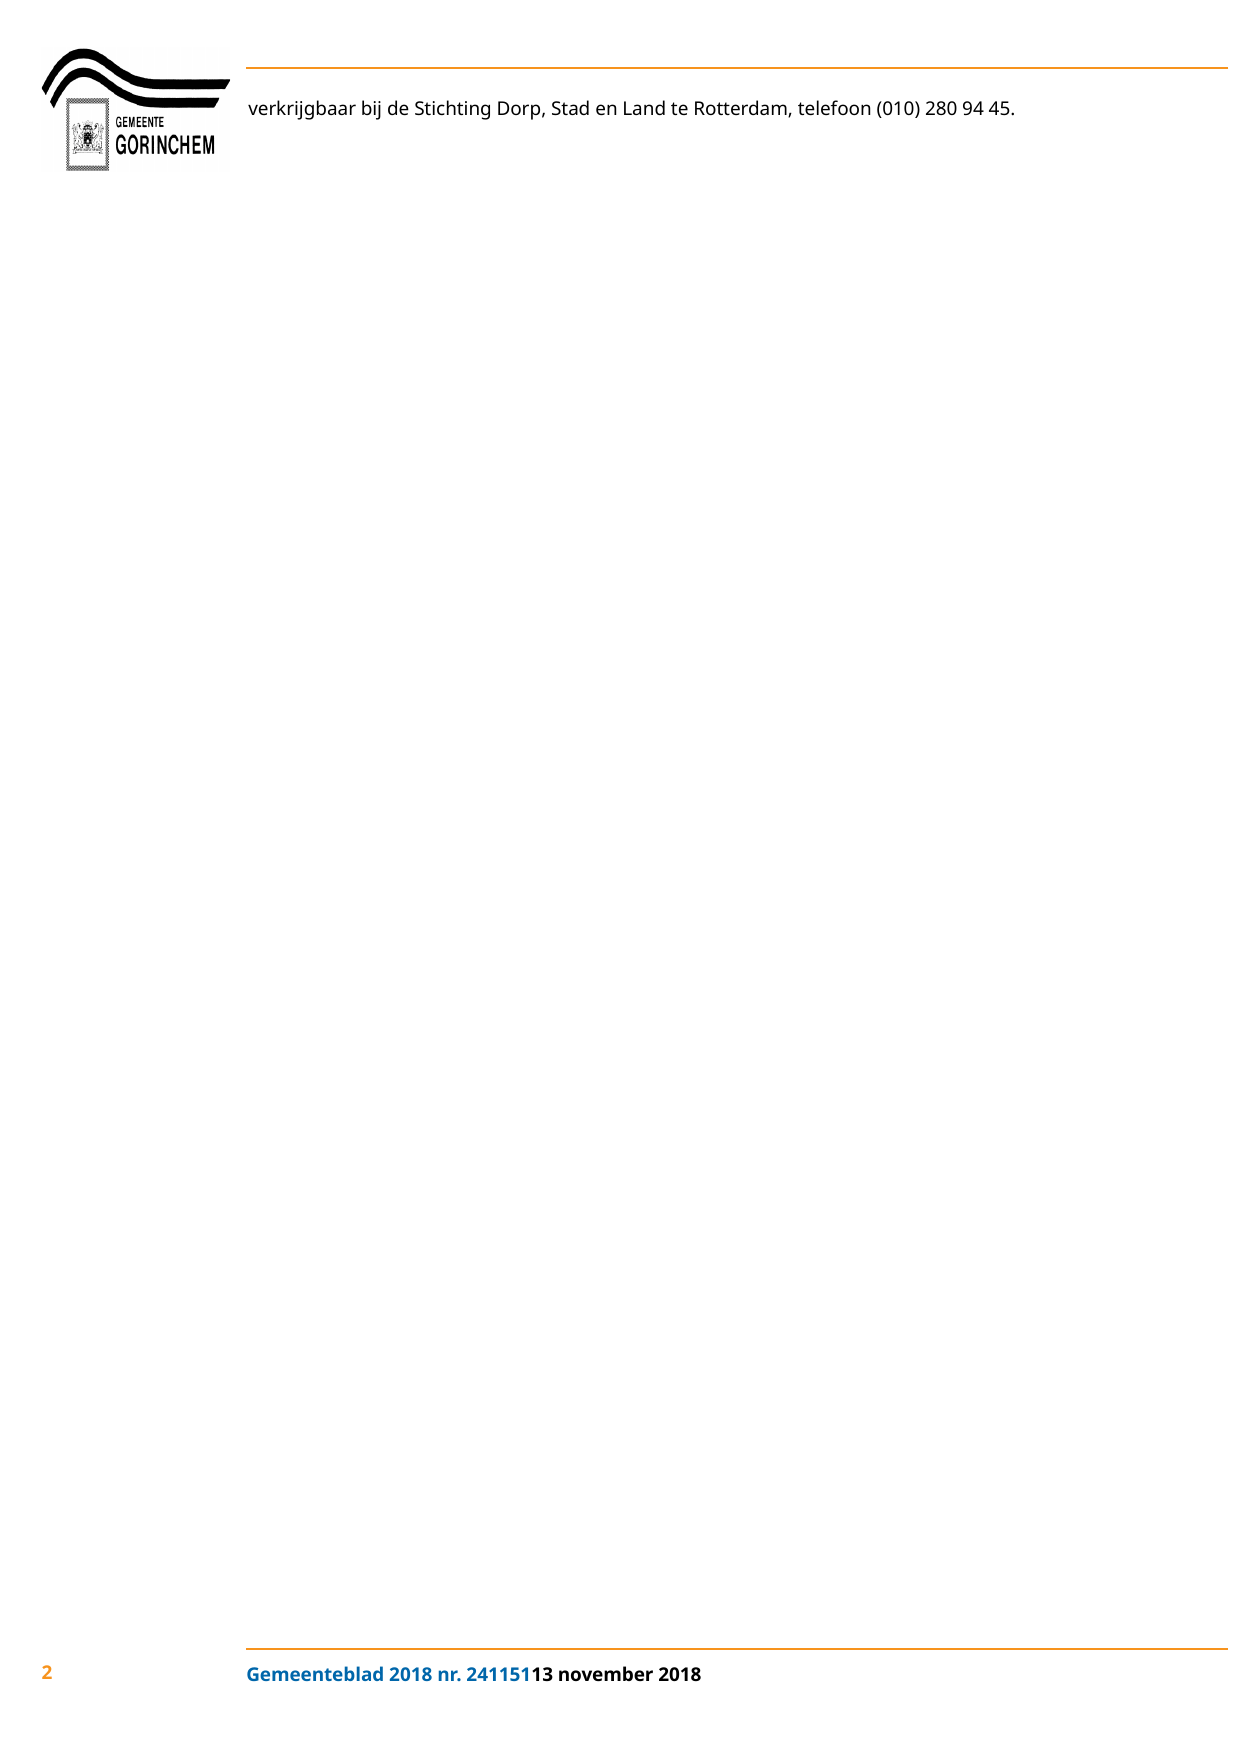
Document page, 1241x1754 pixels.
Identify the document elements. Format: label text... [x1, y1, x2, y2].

picture [41, 47, 231, 172]
text verkrijgbaar bij de Stichting Dorp, Stad en Land te Rotterdam, telefoon (010) 280 94 45. [248, 95, 1152, 121]
